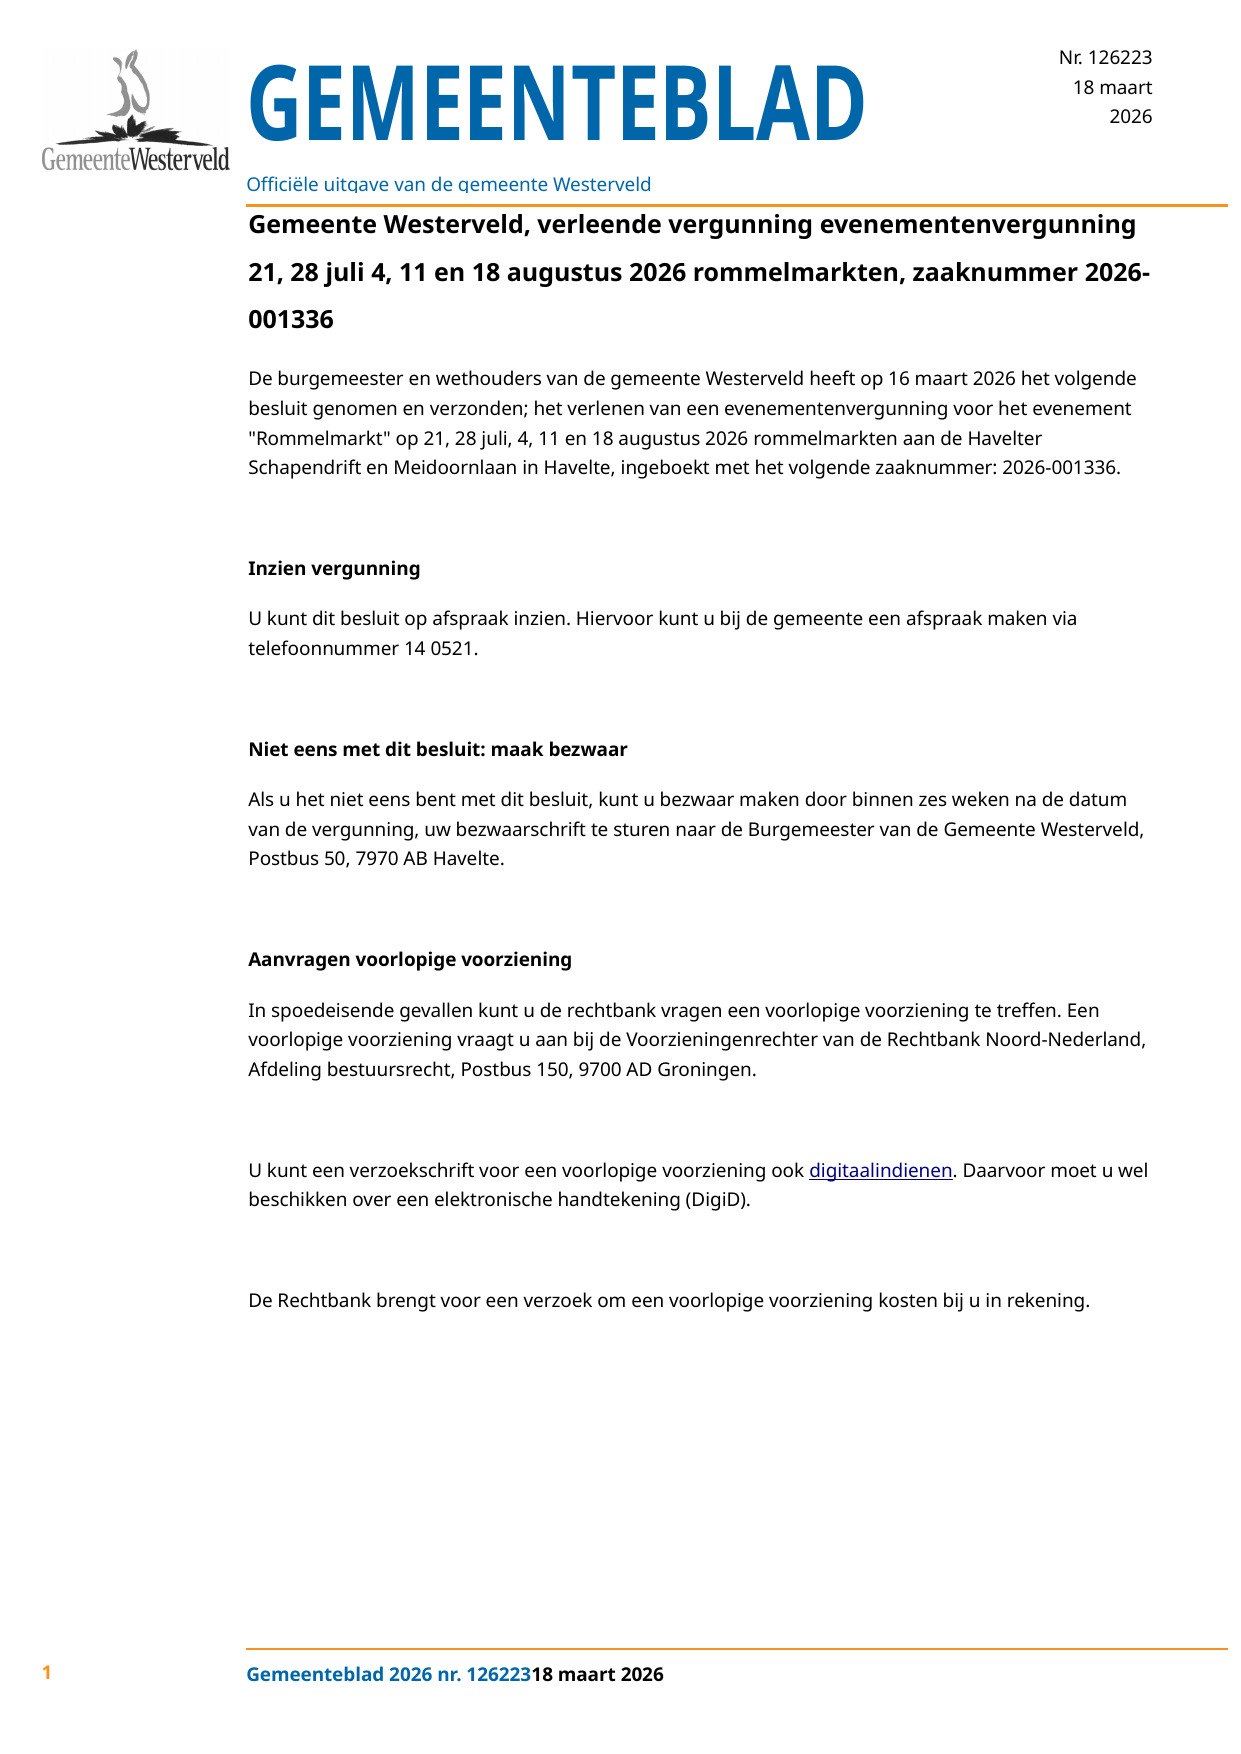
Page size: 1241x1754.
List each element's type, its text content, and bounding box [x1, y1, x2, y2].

text Gemeente Westerveld, verleende vergunning evenementenvergunning 21, 28 juli 4, 11 en 18 augustus 2026 rommelmarkten, zaaknummer 2026-001336 [248, 207, 1152, 336]
text In spoedeisende gevallen kunt u de rechtbank vragen een voorlopige voorziening te treffen. Een voorlopige voorziening vraagt u aan bij de Voorzieningenrechter van de Rechtbank Noord-Nederland, Afdeling bestuursrecht, Postbus 150, 9700 AD Groningen. [248, 997, 1152, 1082]
text Aanvragen voorlopige voorziening [248, 946, 1152, 972]
text De Rechtbank brengt voor een verzoek om een voorlopige voorziening kosten bij u in rekening. [248, 1287, 1152, 1313]
text Inzien vergunning [248, 555, 1152, 581]
text U kunt dit besluit op afspraak inzien. Hiervoor kunt u bij de gemeente een afspraak maken via telefoonnummer 14 0521. [248, 606, 1152, 661]
picture [41, 47, 231, 172]
text Als u het niet eens bent met dit besluit, kunt u bezwaar maken door binnen zes weken na de datum van de vergunning, uw bezwaarschrift te sturen naar de Burgemeester van de Gemeente Westerveld, Postbus 50, 7970 AB Havelte. [248, 786, 1152, 871]
text U kunt een verzoekschrift voor een voorlopige voorziening ook digitaalindienen. Daarvoor moet u wel beschikken over een elektronische handtekening (DigiD). [248, 1157, 1152, 1212]
text Niet eens met dit besluit: maak bezwaar [248, 736, 1152, 762]
text De burgemeester en wethouders van de gemeente Westerveld heeft op 16 maart 2026 het volgende besluit genomen en verzonden; het verlenen van een evenementenvergunning voor het evenement "Rommelmarkt" op 21, 28 juli, 4, 11 en 18 augustus 2026 rommelmarkten aan de Havelter Schapendrift en Meidoornlaan in Havelte, ingeboekt met het volgende zaaknummer: 2026-001336. [248, 366, 1152, 480]
